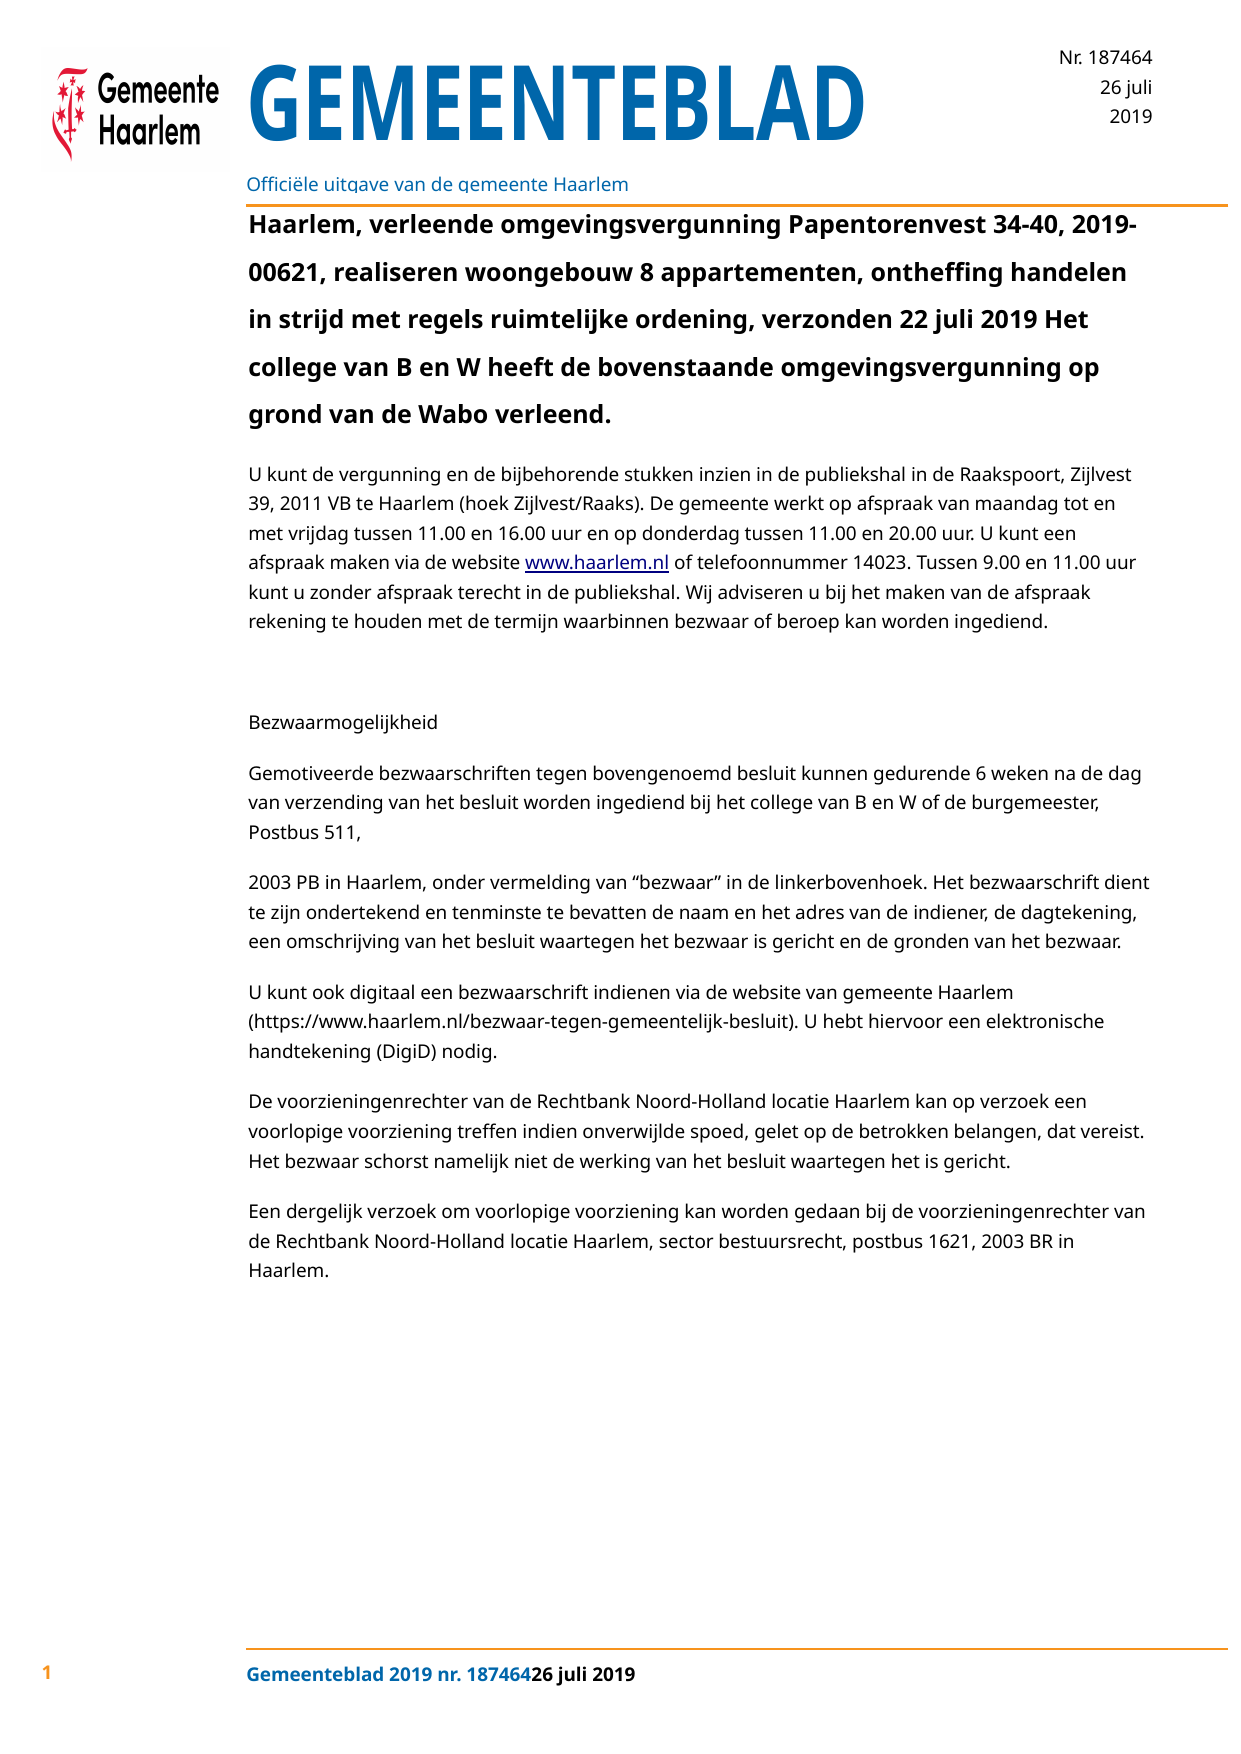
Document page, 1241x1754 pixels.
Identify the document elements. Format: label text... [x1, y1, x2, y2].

text Haarlem, verleende omgevingsvergunning Papentorenvest 34-40, 2019-00621, realiseren woongebouw 8 appartementen, ontheffing handelen in strijd met regels ruimtelijke ordening, verzonden 22 juli 2019 Het college van B en W heeft de bovenstaande omgevingsvergunning op grond van de Wabo verleend. [248, 207, 1152, 431]
text U kunt ook digitaal een bezwaarschrift indienen via de website van gemeente Haarlem (https://www.haarlem.nl/bezwaar-tegen-gemeentelijk-besluit). U hebt hiervoor een elektronische handtekening (DigiD) nodig. [248, 979, 1152, 1064]
text U kunt de vergunning en de bijbehorende stukken inzien in de publiekshal in de Raakspoort, Zijlvest 39, 2011 VB te Haarlem (hoek Zijlvest/Raaks). De gemeente werkt op afspraak van maandag tot en met vrijdag tussen 11.00 en 16.00 uur en op donderdag tussen 11.00 en 20.00 uur. U kunt een afspraak maken via de website www.haarlem.nl of telefoonnummer 14023. Tussen 9.00 en 11.00 uur kunt u zonder afspraak terecht in de publiekshal. Wij adviseren u bij het maken van de afspraak rekening te houden met de termijn waarbinnen bezwaar of beroep kan worden ingediend. [248, 461, 1152, 634]
text De voorzieningenrechter van de Rechtbank Noord-Holland locatie Haarlem kan op verzoek een voorlopige voorziening treffen indien onverwijlde spoed, gelet op de betrokken belangen, dat vereist. Het bezwaar schorst namelijk niet de werking van het besluit waartegen het is gericht. [248, 1089, 1152, 1173]
picture [41, 47, 231, 172]
text 2003 PB in Haarlem, onder vermelding van “bezwaar” in de linkerbovenhoek. Het bezwaarschrift dient te zijn ondertekend en tenminste te bevatten de naam en het adres van de indiener, de dagtekening, een omschrijving van het besluit waartegen het bezwaar is gericht en de gronden van het bezwaar. [248, 869, 1152, 954]
text Een dergelijk verzoek om voorlopige voorziening kan worden gedaan bij de voorzieningenrechter van de Rechtbank Noord-Holland locatie Haarlem, sector bestuursrecht, postbus 1621, 2003 BR in Haarlem. [248, 1198, 1152, 1283]
text Gemotiveerde bezwaarschriften tegen bovengenoemd besluit kunnen gedurende 6 weken na de dag van verzending van het besluit worden ingediend bij het college van B en W of de burgemeester, Postbus 511, [248, 760, 1152, 845]
text Bezwaarmogelijkheid [248, 709, 1152, 735]
